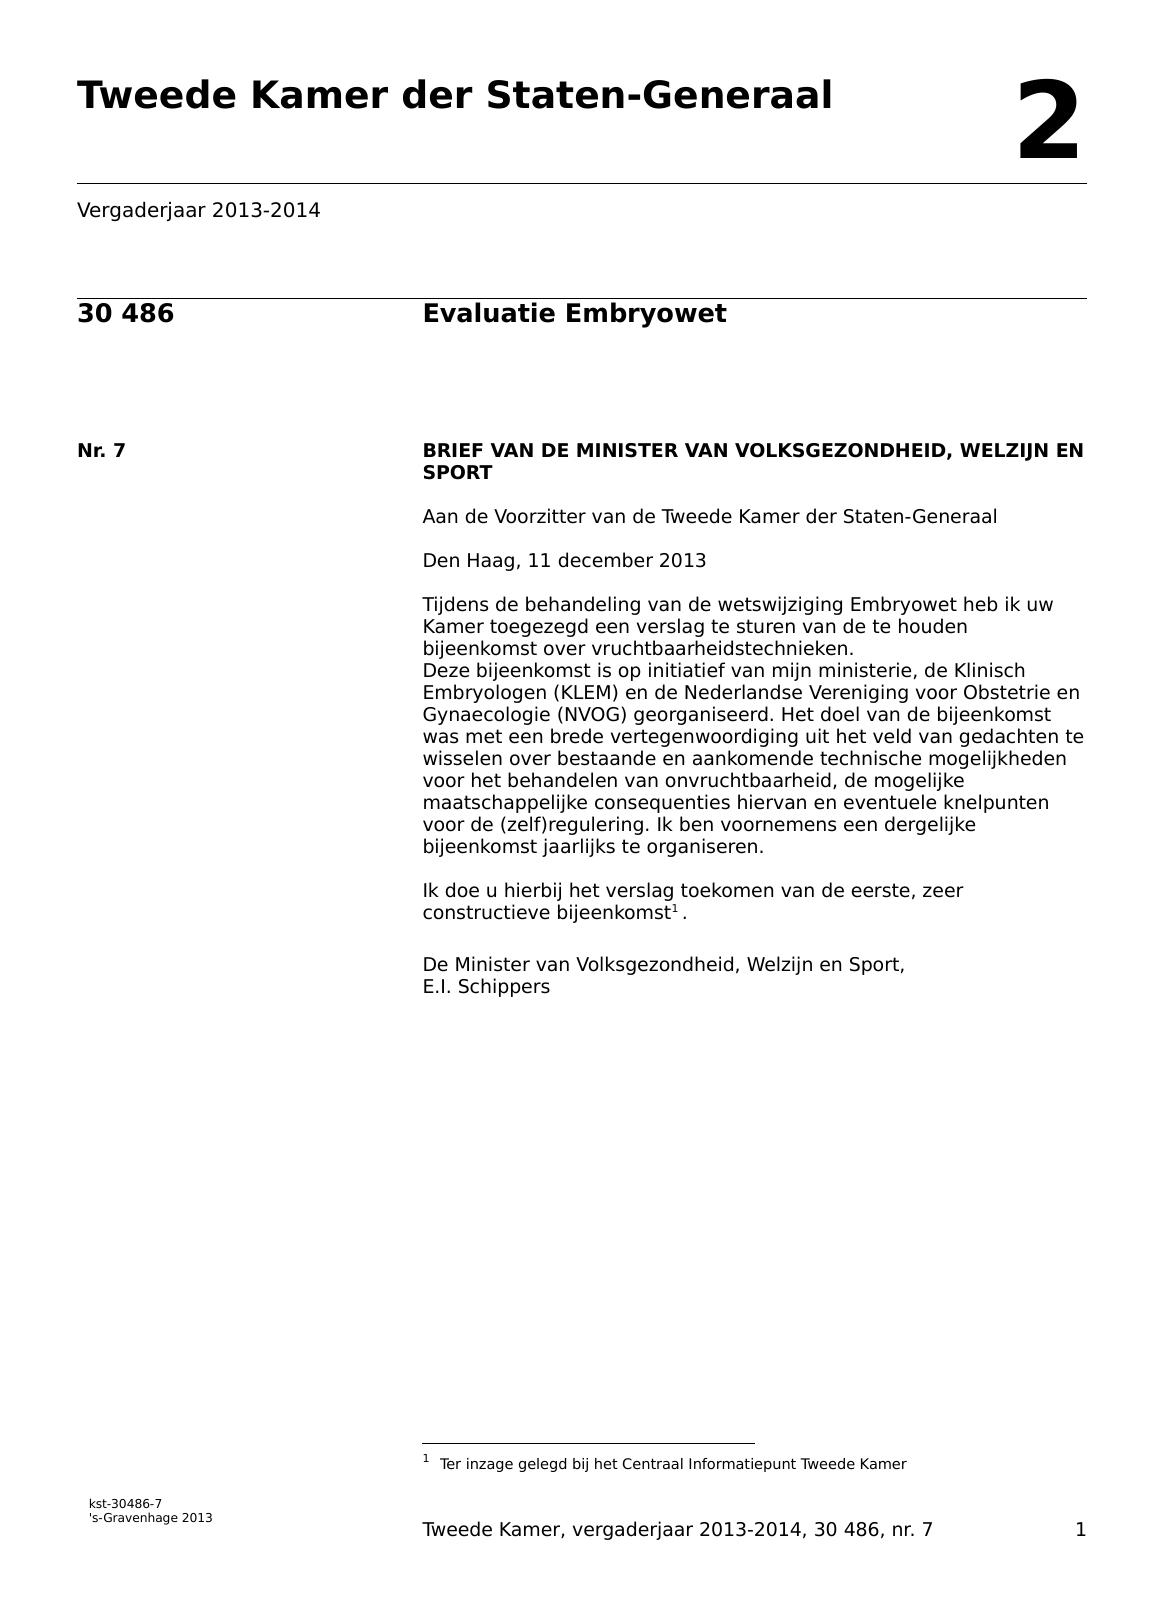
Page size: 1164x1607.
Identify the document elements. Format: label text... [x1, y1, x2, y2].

text 's-Gravenhage 2013 [88, 1511, 323, 1525]
text De Minister van Volksgezondheid, Welzijn en Sport, E.I. Schippers [422, 954, 1087, 998]
text Den Haag, 11 december 2013 [422, 550, 1087, 572]
table_cell Vergaderjaar 2013-2014 [77, 184, 1087, 298]
subtitle 30 486 Evaluatie Embryowet [77, 299, 1087, 329]
text kst-30486-7 [88, 1497, 323, 1511]
text Deze bijeenkomst is op initiatief van mijn ministerie, de Klinisch Embryologen (KLEM) en de Nederlandse Vereniging voor Obstetrie en Gynaecologie (NVOG) georganiseerd. Het doel van de bijeenkomst was met een brede vertegenwoordiging uit het veld van gedachten te wisselen over bestaande en aankomende technische mogelijkheden voor het behandelen van onvruchtbaarheid, de mogelijke maatschappelijke consequenties hiervan en eventuele knelpunten voor de (zelf)regulering. Ik ben voornemens een dergelijke bijeenkomst jaarlijks te organiseren. [422, 660, 1087, 858]
text Ter inzage gelegd bij het Centraal Informatiepunt Tweede Kamer [422, 1452, 1087, 1474]
table_header Tweede Kamer der Staten-Generaal [77, 59, 886, 183]
text Tijdens de behandeling van de wetswijziging Embryowet heb ik uw Kamer toegezegd een verslag te sturen van de te houden bijeenkomst over vruchtbaarheidstechnieken. [422, 594, 1087, 660]
subtitle Nr. 7 BRIEF VAN DE MINISTER VAN VOLKSGEZONDHEID, WELZIJN EN SPORT [77, 440, 1087, 484]
table_header 2 [886, 59, 1087, 183]
text Ik doe u hierbij het verslag toekomen van de eerste, zeer constructieve bijeenkomst. [422, 880, 1087, 924]
text Aan de Voorzitter van de Tweede Kamer der Staten-Generaal [422, 506, 1087, 528]
